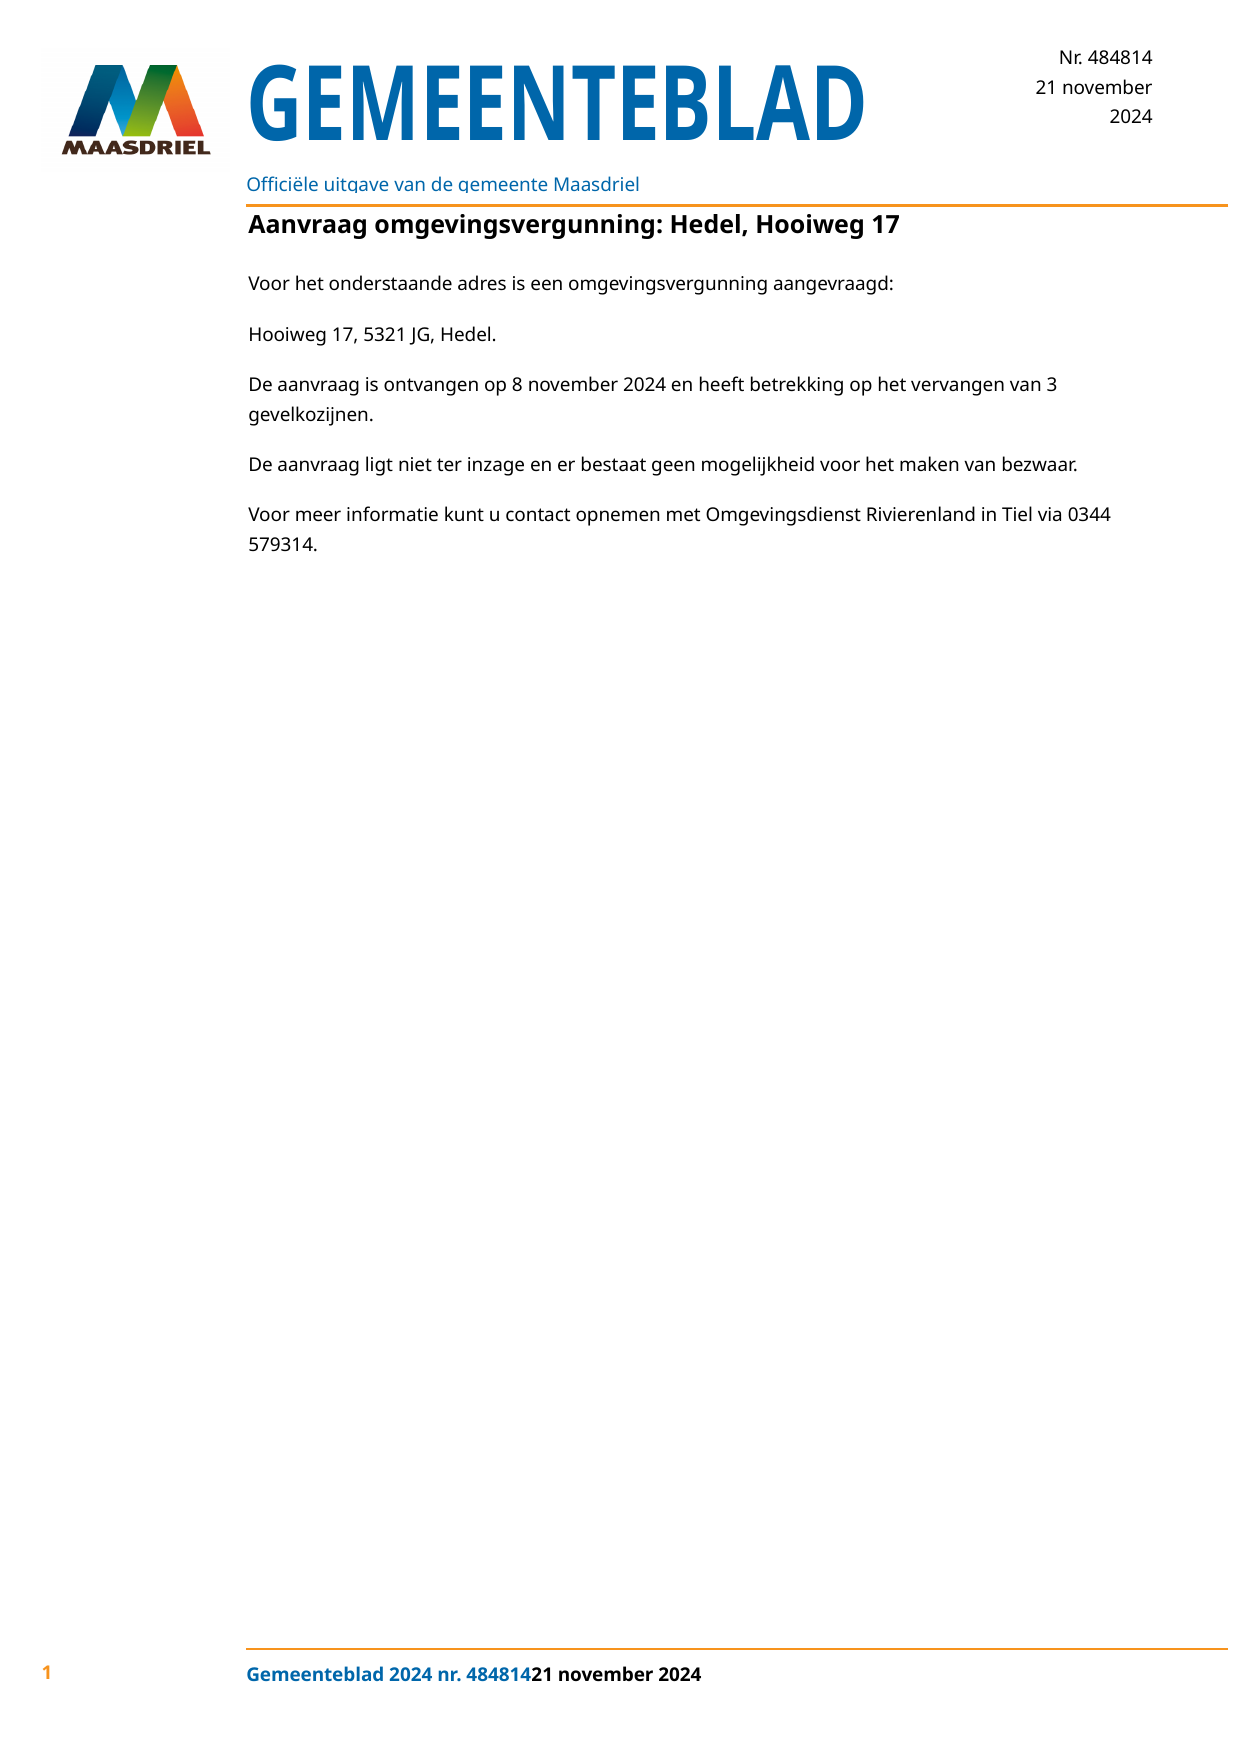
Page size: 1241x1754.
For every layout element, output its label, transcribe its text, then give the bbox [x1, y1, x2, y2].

text Hooiweg 17, 5321 JG, Hedel. [248, 321, 1152, 346]
text De aanvraag is ontvangen op 8 november 2024 en heeft betrekking op het vervangen van 3 gevelkozijnen. [248, 371, 1152, 426]
text Voor meer informatie kunt u contact opnemen met Omgevingsdienst Rivierenland in Tiel via 0344 579314. [248, 502, 1152, 557]
text Aanvraag omgevingsvergunning: Hedel, Hooiweg 17 [248, 207, 1152, 241]
picture [41, 47, 231, 172]
text Voor het onderstaande adres is een omgevingsvergunning aangevraagd: [248, 270, 1152, 296]
text De aanvraag ligt niet ter inzage en er bestaat geen mogelijkheid voor het maken van bezwaar. [248, 451, 1152, 477]
